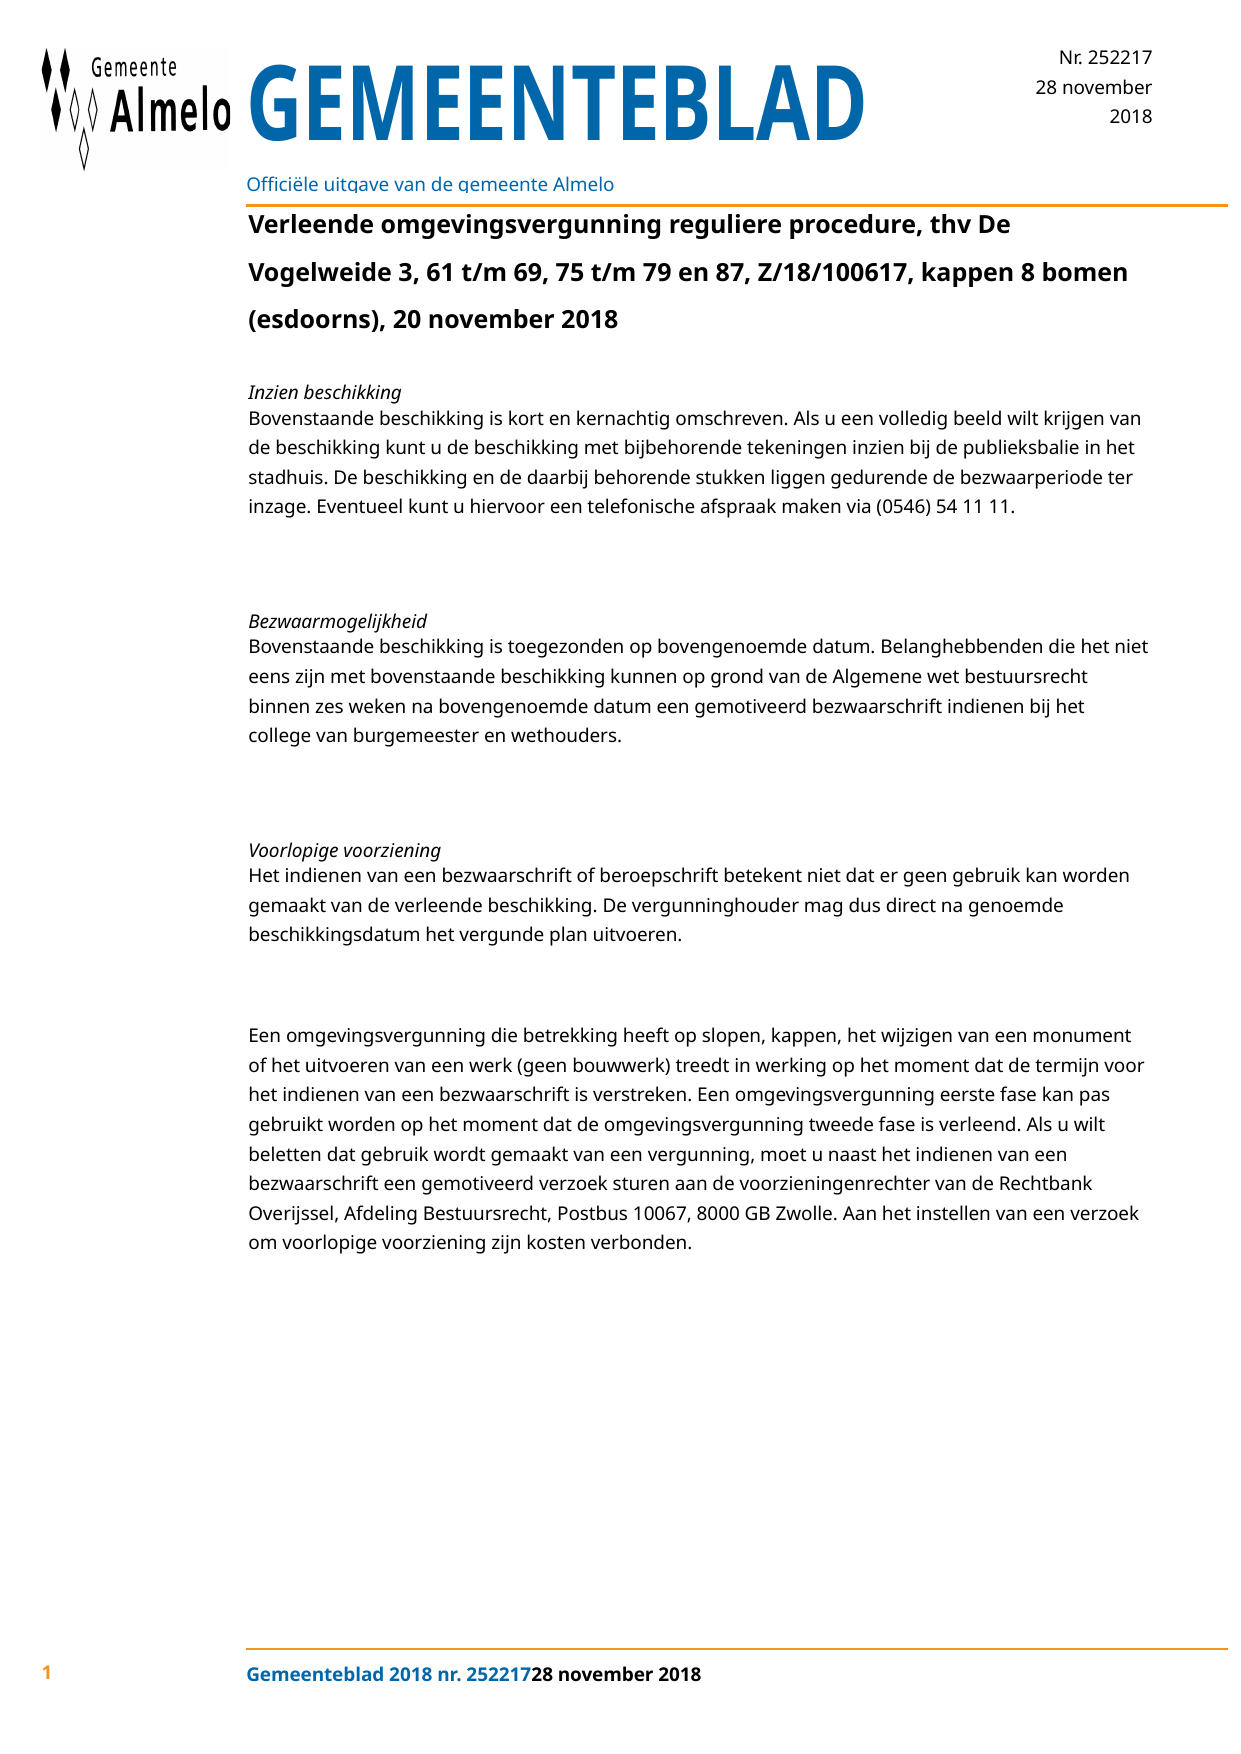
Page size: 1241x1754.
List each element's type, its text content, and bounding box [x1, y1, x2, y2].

text Bezwaarmogelijkheid [248, 608, 1152, 634]
text Bovenstaande beschikking is kort en kernachtig omschreven. Als u een volledig beeld wilt krijgen van de beschikking kunt u de beschikking met bijbehorende tekeningen inzien bij de publieksbalie in het stadhuis. De beschikking en de daarbij behorende stukken liggen gedurende de bezwaarperiode ter inzage. Eventueel kunt u hiervoor een telefonische afspraak maken via (0546) 54 11 11. [248, 405, 1152, 519]
text Verleende omgevingsvergunning reguliere procedure, thv De Vogelweide 3, 61 t/m 69, 75 t/m 79 en 87, Z/18/100617, kappen 8 bomen (esdoorns), 20 november 2018 [248, 207, 1152, 336]
text Een omgevingsvergunning die betrekking heeft op slopen, kappen, het wijzigen van een monument of het uitvoeren van een werk (geen bouwwerk) treedt in werking op het moment dat de termijn voor het indienen van een bezwaarschrift is verstreken. Een omgevingsvergunning eerste fase kan pas gebruikt worden op het moment dat de omgevingsvergunning tweede fase is verleend. Als u wilt beletten dat gebruik wordt gemaakt van een vergunning, moet u naast het indienen van een bezwaarschrift een gemotiveerd verzoek sturen aan de voorzieningenrechter van de Rechtbank Overijssel, Afdeling Bestuursrecht, Postbus 10067, 8000 GB Zwolle. Aan het instellen van een verzoek om voorlopige voorziening zijn kosten verbonden. [248, 1022, 1152, 1255]
text Voorlopige voorziening [248, 837, 1152, 862]
text Het indienen van een bezwaarschrift of beroepschrift betekent niet dat er geen gebruik kan worden gemaakt van de verleende beschikking. De vergunninghouder mag dus direct na genoemde beschikkingsdatum het vergunde plan uitvoeren. [248, 862, 1152, 947]
text Bovenstaande beschikking is toegezonden op bovengenoemde datum. Belanghebbenden die het niet eens zijn met bovenstaande beschikking kunnen op grond van de Algemene wet bestuursrecht binnen zes weken na bovengenoemde datum een gemotiveerd bezwaarschrift indienen bij het college van burgemeester en wethouders. [248, 634, 1152, 748]
picture [41, 47, 231, 172]
text Inzien beschikking [248, 379, 1152, 405]
